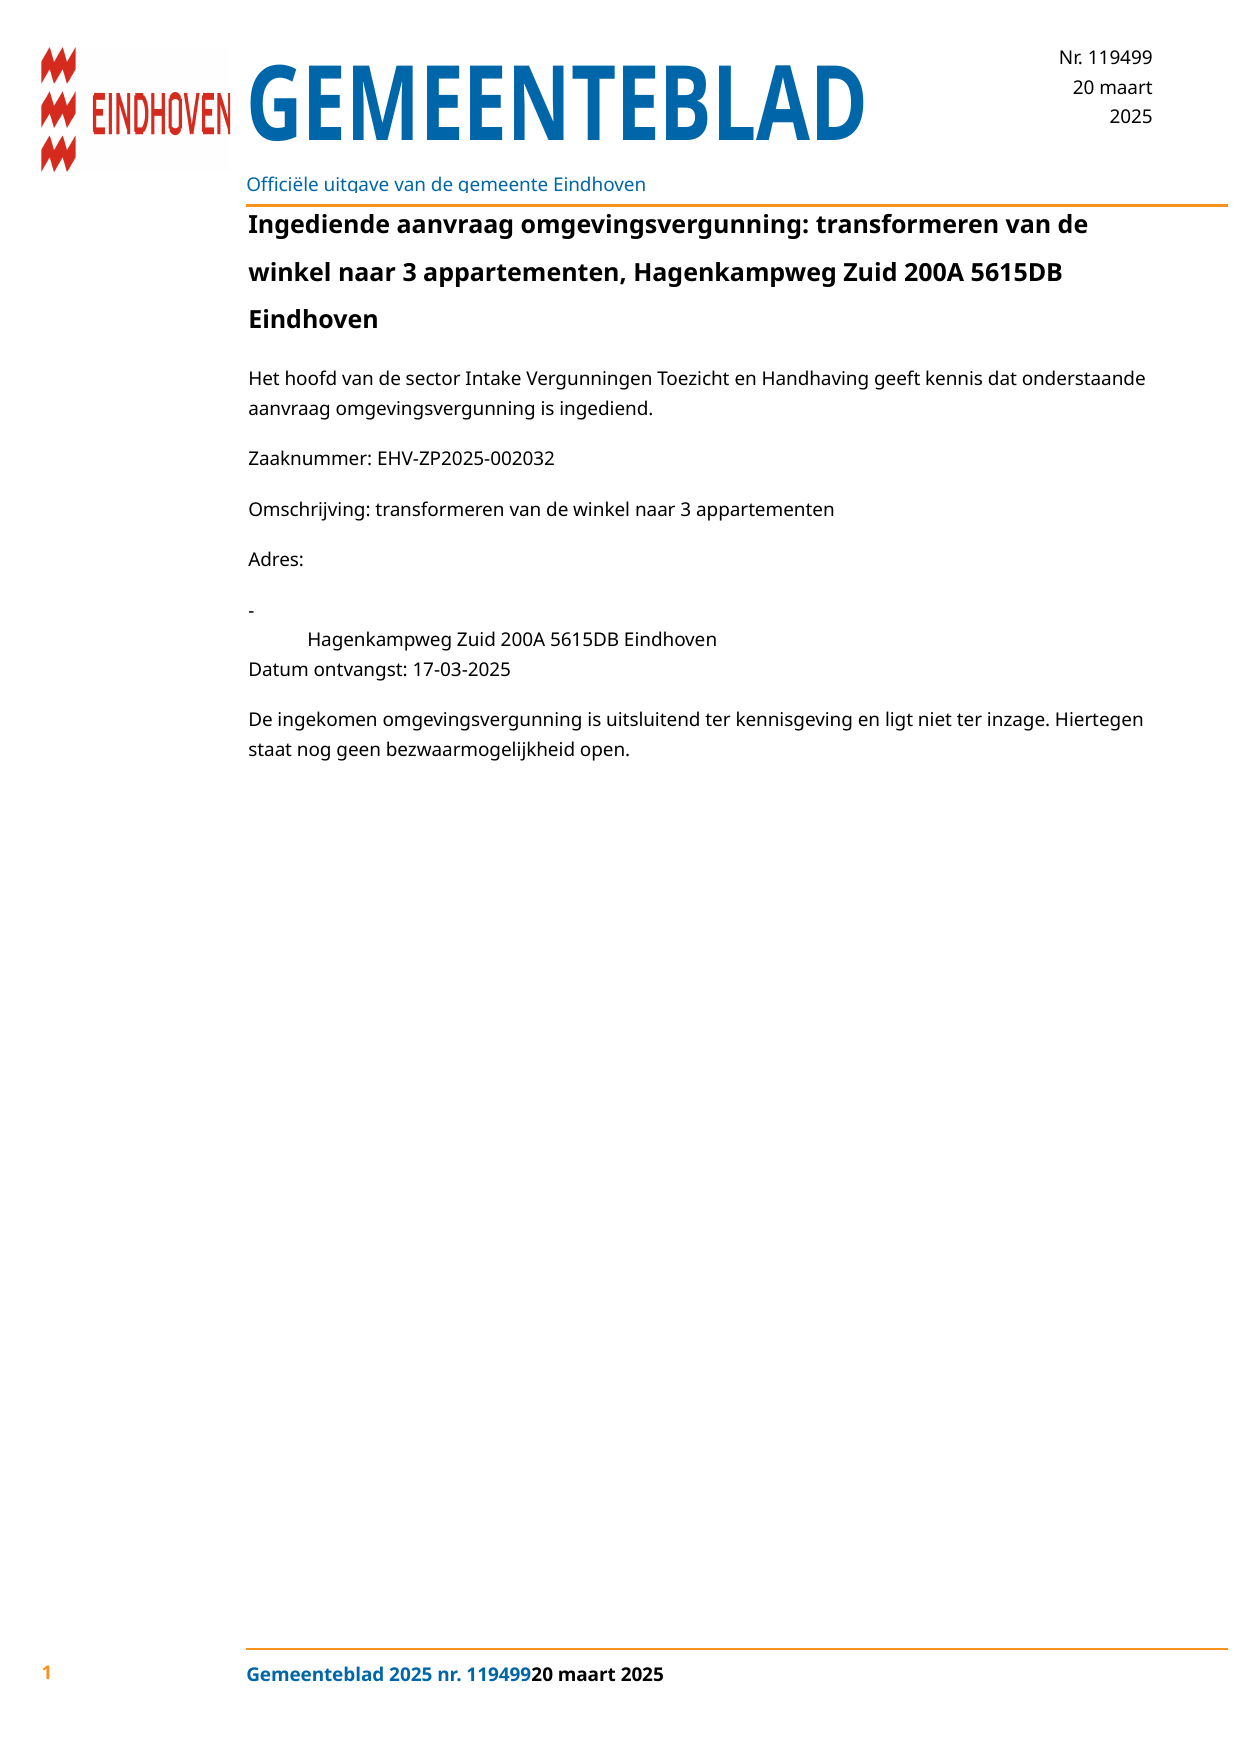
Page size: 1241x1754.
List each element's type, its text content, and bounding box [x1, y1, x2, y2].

text De ingekomen omgevingsvergunning is uitsluitend ter kennisgeving en ligt niet ter inzage. Hiertegen staat nog geen bezwaarmogelijkheid open. [248, 706, 1152, 762]
text Adres: [248, 546, 1152, 572]
picture [41, 47, 231, 172]
text Omschrijving: transformeren van de winkel naar 3 appartementen [248, 496, 1152, 522]
text Het hoofd van de sector Intake Vergunningen Toezicht en Handhaving geeft kennis dat onderstaande aanvraag omgevingsvergunning is ingediend. [248, 366, 1152, 421]
text Datum ontvangst: 17-03-2025 [248, 656, 1152, 682]
text Ingediende aanvraag omgevingsvergunning: transformeren van de winkel naar 3 appartementen, Hagenkampweg Zuid 200A 5615DB Eindhoven [248, 207, 1152, 336]
text Zaaknummer: EHV-ZP2025-002032 [248, 446, 1152, 471]
list Hagenkampweg Zuid 200A 5615DB Eindhoven [248, 626, 1152, 652]
